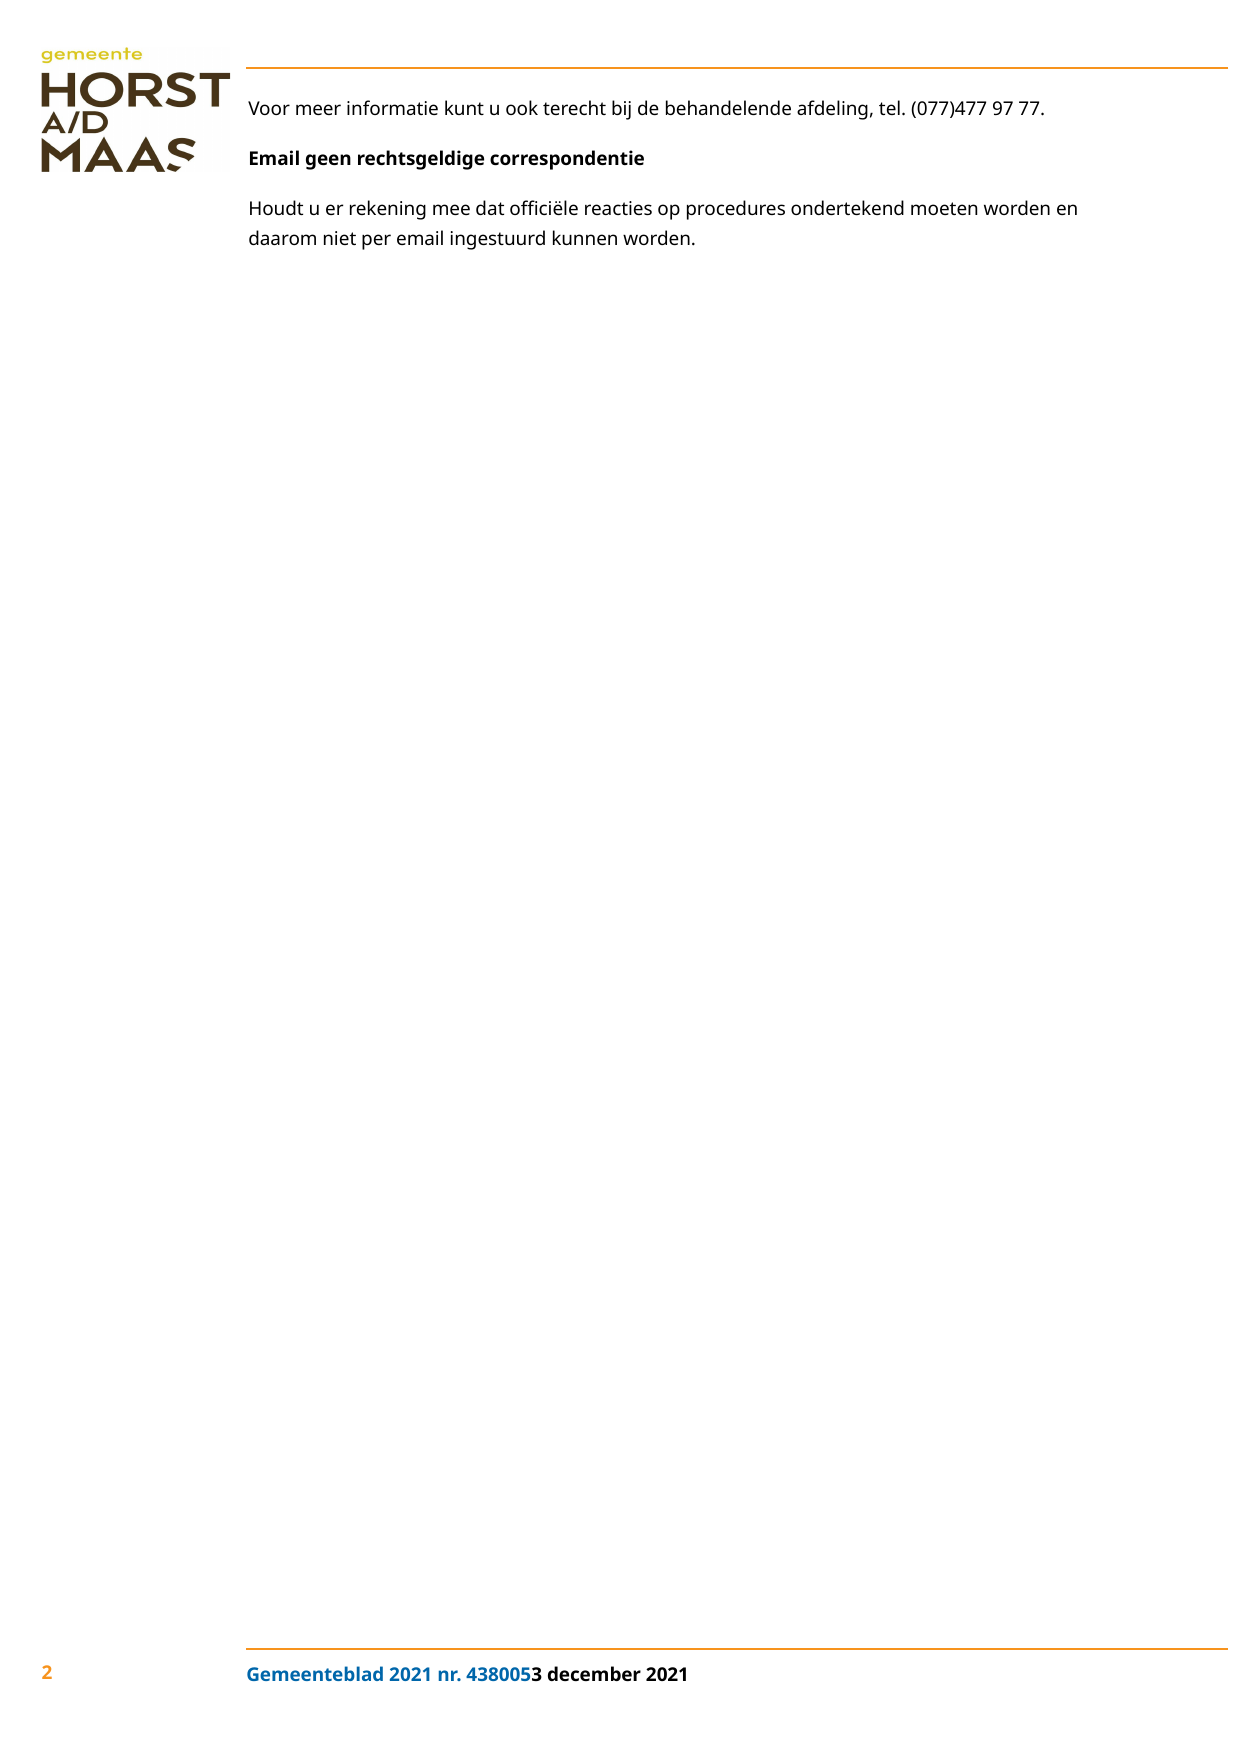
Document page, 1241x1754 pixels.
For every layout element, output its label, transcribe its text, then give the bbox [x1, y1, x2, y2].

text Email geen rechtsgeldige correspondentie [248, 145, 1152, 171]
text Voor meer informatie kunt u ook terecht bij de behandelende afdeling, tel. (077)477 97 77. [248, 95, 1152, 121]
text Houdt u er rekening mee dat officiële reacties op procedures ondertekend moeten worden en daarom niet per email ingestuurd kunnen worden. [248, 196, 1152, 251]
picture [41, 47, 231, 172]
